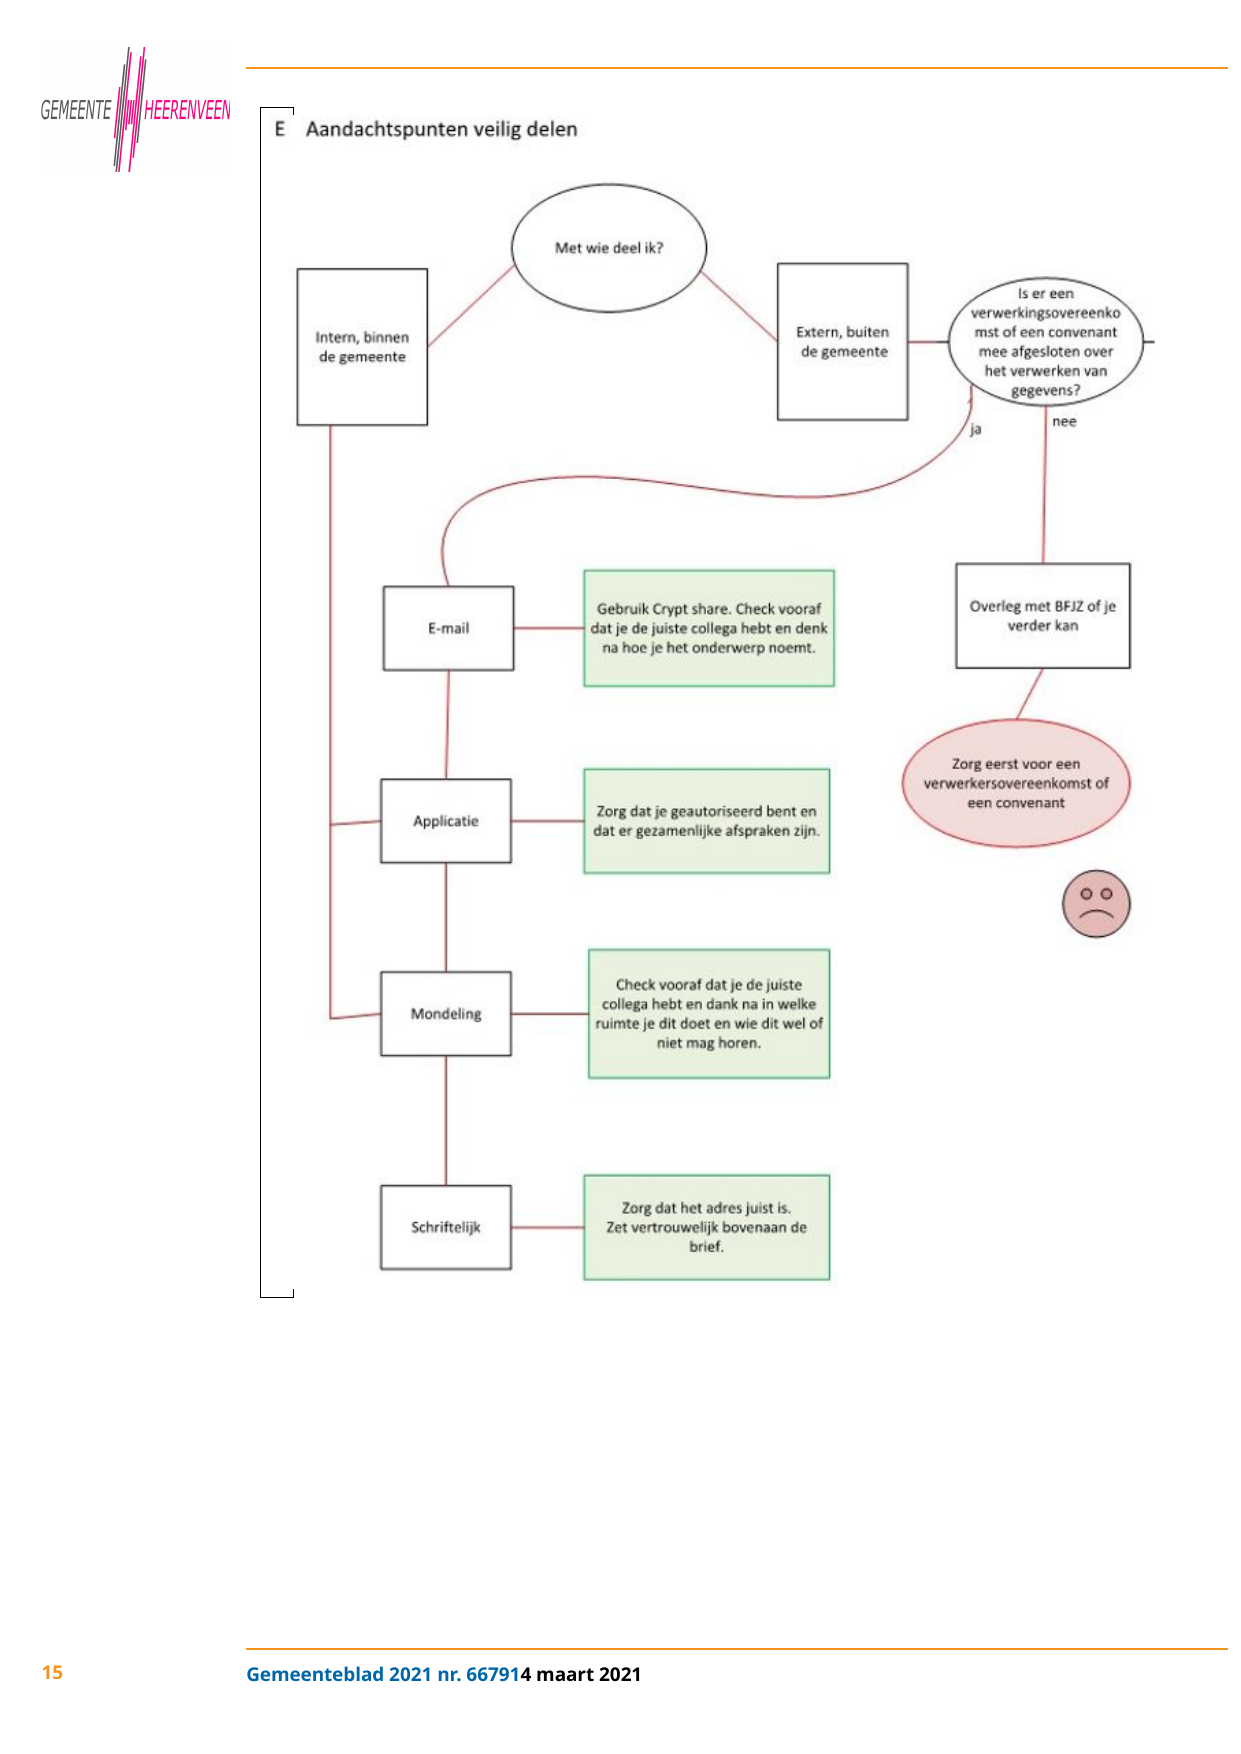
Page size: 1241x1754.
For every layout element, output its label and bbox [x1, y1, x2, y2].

picture [41, 47, 231, 172]
picture [268, 115, 1155, 1289]
